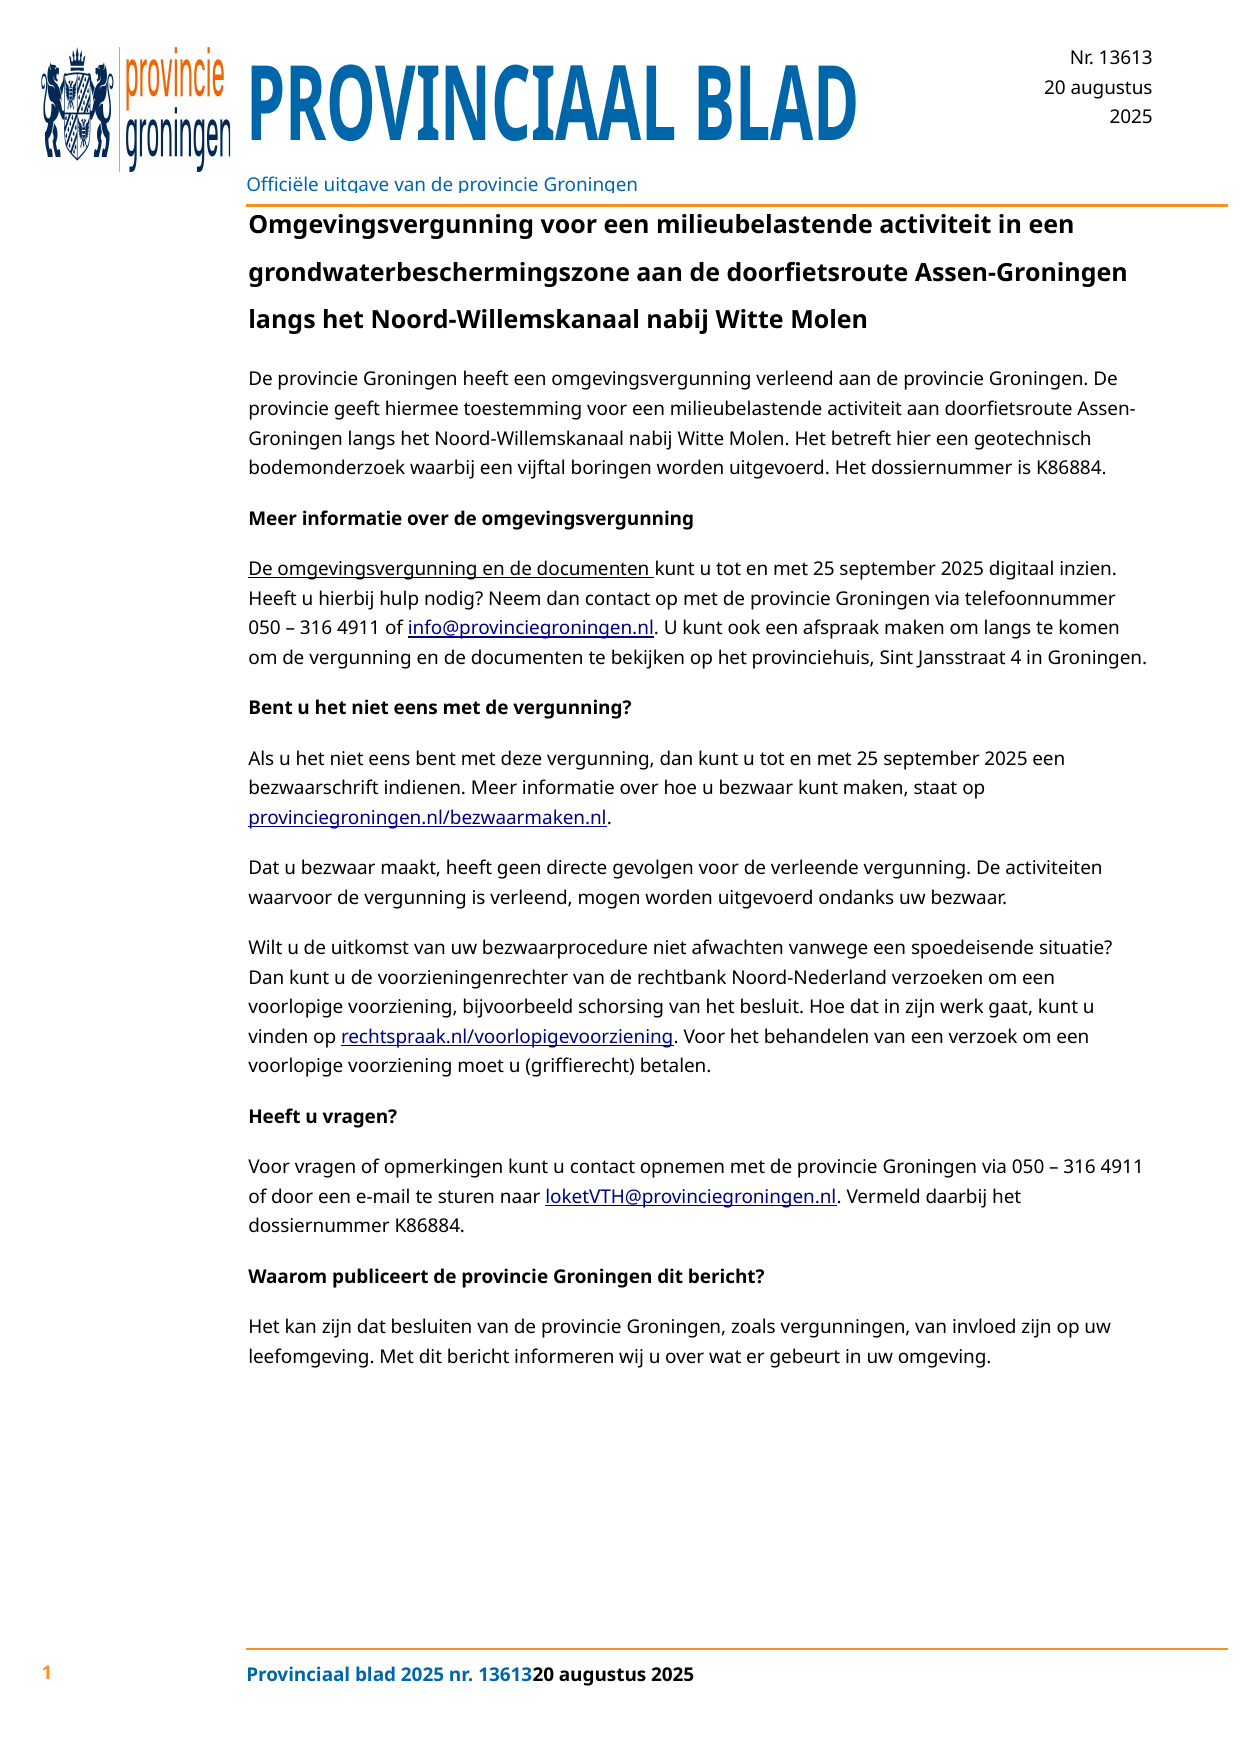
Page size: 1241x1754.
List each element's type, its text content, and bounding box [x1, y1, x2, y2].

text Als u het niet eens bent met deze vergunning, dan kunt u tot en met 25 september 2025 een bezwaarschrift indienen. Meer informatie over hoe u bezwaar kunt maken, staat op provinciegroningen.nl/bezwaarmaken.nl. [248, 745, 1152, 829]
text Meer informatie over de omgevingsvergunning [248, 505, 1152, 530]
text Wilt u de uitkomst van uw bezwaarprocedure niet afwachten vanwege een spoedeisende situatie? Dan kunt u de voorzieningenrechter van de rechtbank Noord-Nederland verzoeken om een voorlopige voorziening, bijvoorbeeld schorsing van het besluit. Hoe dat in zijn werk gaat, kunt u vinden op rechtspraak.nl/voorlopigevoorziening. Voor het behandelen van een verzoek om een voorlopige voorziening moet u (griffierecht) betalen. [248, 934, 1152, 1078]
text Voor vragen of opmerkingen kunt u contact opnemen met de provincie Groningen via 050 – 316 4911 of door een e-mail te sturen naar loketVTH@provinciegroningen.nl. Vermeld daarbij het dossiernummer K86884. [248, 1153, 1152, 1238]
text Bent u het niet eens met de vergunning? [248, 694, 1152, 720]
text Dat u bezwaar maakt, heeft geen directe gevolgen voor de verleende vergunning. De activiteiten waarvoor de vergunning is verleend, mogen worden uitgevoerd ondanks uw bezwaar. [248, 854, 1152, 909]
text Omgevingsvergunning voor een milieubelastende activiteit in een grondwaterbeschermingszone aan de doorfietsroute Assen-Groningen langs het Noord-Willemskanaal nabij Witte Molen [248, 207, 1152, 336]
text Heeft u vragen? [248, 1103, 1152, 1129]
text De omgevingsvergunning en de documenten kunt u tot en met 25 september 2025 digitaal inzien. Heeft u hierbij hulp nodig? Neem dan contact op met de provincie Groningen via telefoonnummer 050 – 316 4911 of info@provinciegroningen.nl. U kunt ook een afspraak maken om langs te komen om de vergunning en de documenten te bekijken op het provinciehuis, Sint Jansstraat 4 in Groningen. [248, 555, 1152, 669]
text De provincie Groningen heeft een omgevingsvergunning verleend aan de provincie Groningen. De provincie geeft hiermee toestemming voor een milieubelastende activiteit aan doorfietsroute Assen-Groningen langs het Noord-Willemskanaal nabij Witte Molen. Het betreft hier een geotechnisch bodemonderzoek waarbij een vijftal boringen worden uitgevoerd. Het dossiernummer is K86884. [248, 366, 1152, 480]
picture [41, 47, 231, 172]
text Waarom publiceert de provincie Groningen dit bericht? [248, 1263, 1152, 1289]
text Het kan zijn dat besluiten van de provincie Groningen, zoals vergunningen, van invloed zijn op uw leefomgeving. Met dit bericht informeren wij u over wat er gebeurt in uw omgeving. [248, 1313, 1152, 1369]
